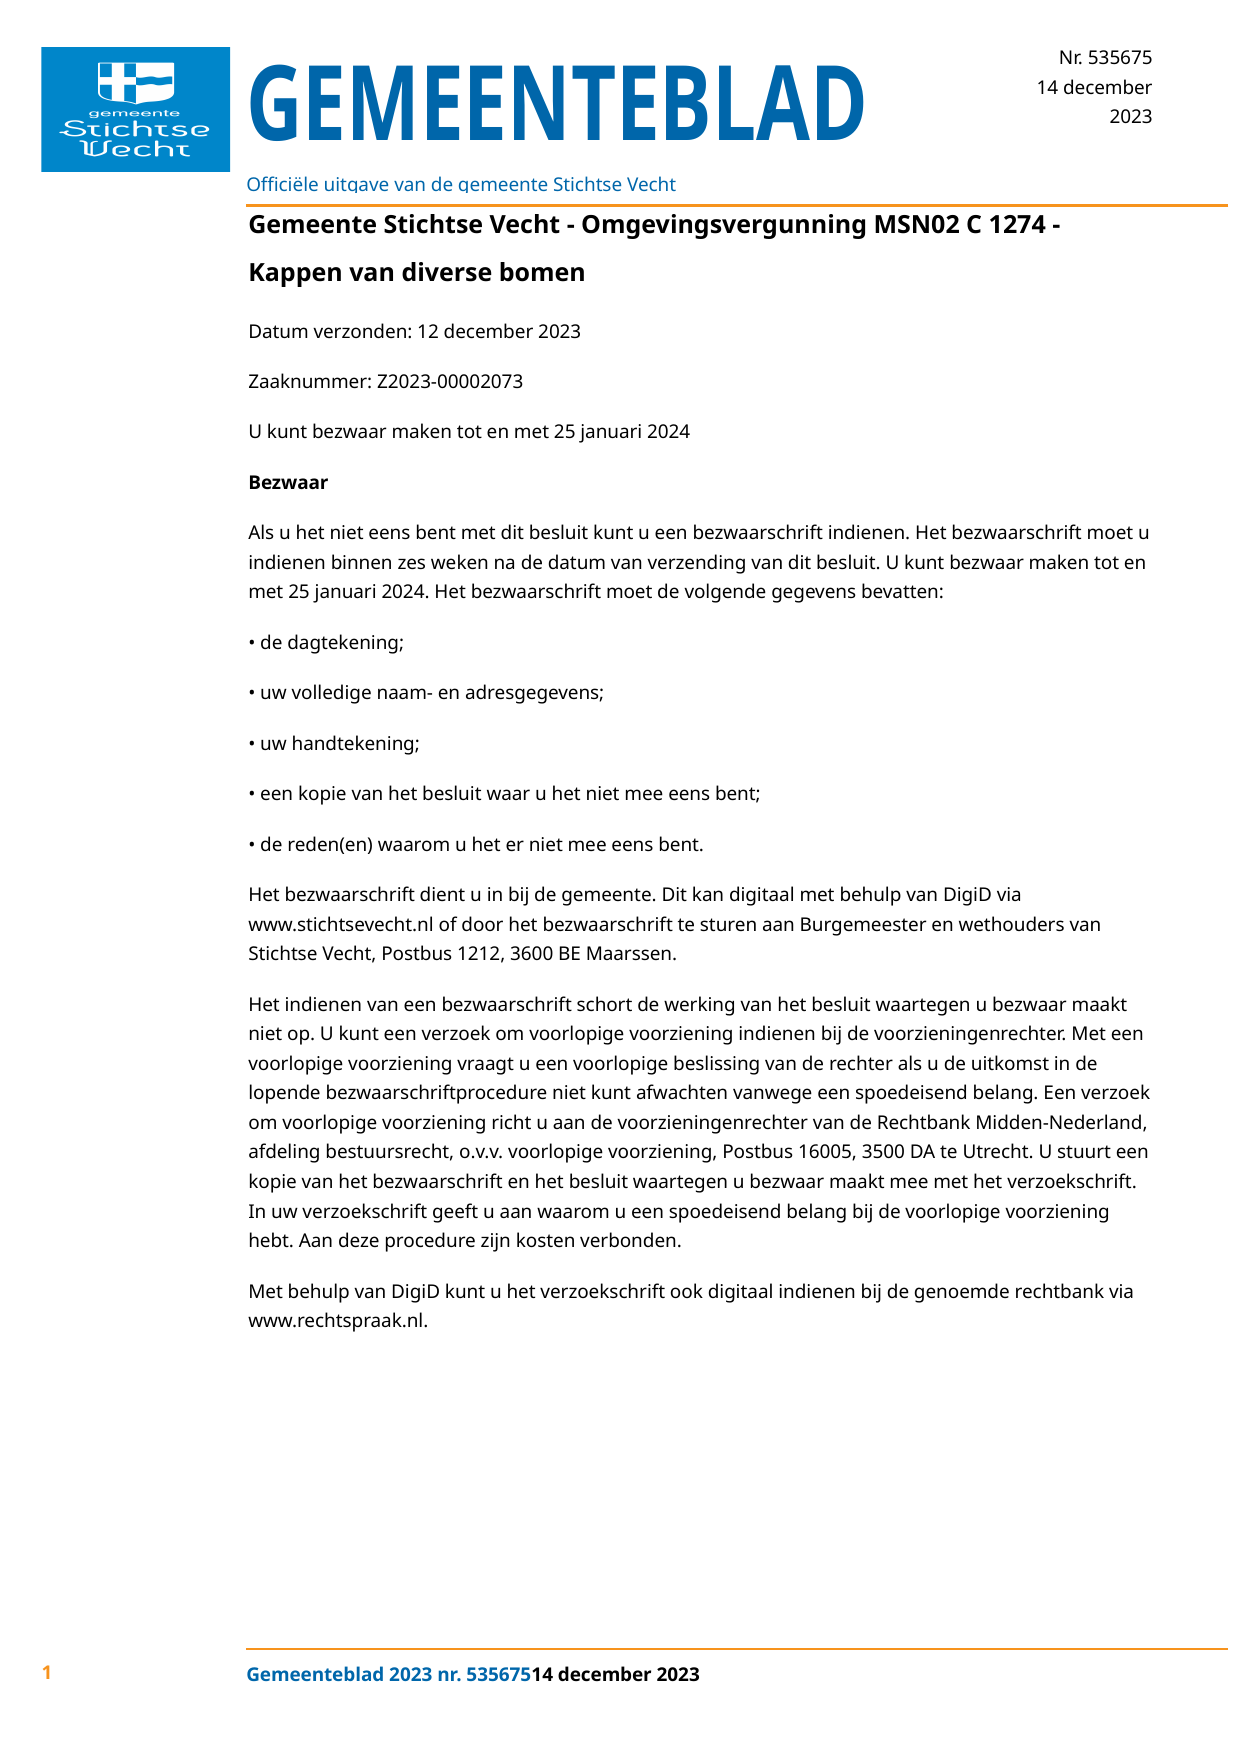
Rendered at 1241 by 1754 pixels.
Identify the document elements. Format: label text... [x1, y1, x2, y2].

text • een kopie van het besluit waar u het niet mee eens bent; [248, 780, 1152, 806]
picture [99, 63, 135, 101]
text Het indienen van een bezwaarschrift schort de werking van het besluit waartegen u bezwaar maakt niet op. U kunt een verzoek om voorlopige voorziening indienen bij de voorzieningenrechter. Met een voorlopige voorziening vraagt u een voorlopige beslissing van de rechter als u de uitkomst in de lopende bezwaarschriftprocedure niet kunt afwachten vanwege een spoedeisend belang. Een verzoek om voorlopige voorziening richt u aan de voorzieningenrechter van de Rechtbank Midden-Nederland, afdeling bestuursrecht, o.v.v. voorlopige voorziening, Postbus 16005, 3500 DA te Utrecht. U stuurt een kopie van het bezwaarschrift en het besluit waartegen u bezwaar maakt mee met het verzoekschrift. In uw verzoekschrift geeft u aan waarom u een spoedeisend belang bij de voorlopige voorziening hebt. Aan deze procedure zijn kosten verbonden. [248, 991, 1152, 1253]
text Als u het niet eens bent met dit besluit kunt u een bezwaarschrift indienen. Het bezwaarschrift moet u indienen binnen zes weken na de datum van verzending van dit besluit. U kunt bezwaar maken tot en met 25 januari 2024. Het bezwaarschrift moet de volgende gegevens bevatten: [248, 519, 1152, 604]
text Met behulp van DigiD kunt u het verzoekschrift ook digitaal indienen bij de genoemde rechtbank via www.rechtspraak.nl. [248, 1278, 1152, 1333]
text Zaaknummer: Z2023-00002073 [248, 368, 1152, 394]
picture [137, 63, 174, 103]
text • de reden(en) waarom u het er niet mee eens bent. [248, 831, 1152, 857]
text • de dagtekening; [248, 629, 1152, 655]
text Het bezwaarschrift dient u in bij de gemeente. Dit kan digitaal met behulp van DigiD via www.stichtsevecht.nl of door het bezwaarschrift te sturen aan Burgemeester en wethouders van Stichtse Vecht, Postbus 1212, 3600 BE Maarssen. [248, 881, 1152, 966]
text • uw volledige naam- en adresgegevens; [248, 679, 1152, 705]
text • uw handtekening; [248, 730, 1152, 756]
text U kunt bezwaar maken tot en met 25 januari 2024 [248, 419, 1152, 444]
text Gemeente Stichtse Vecht - Omgevingsvergunning MSN02 C 1274 - Kappen van diverse bomen [248, 207, 1152, 288]
text Bezwaar [248, 469, 1152, 495]
text Datum verzonden: 12 december 2023 [248, 318, 1152, 344]
